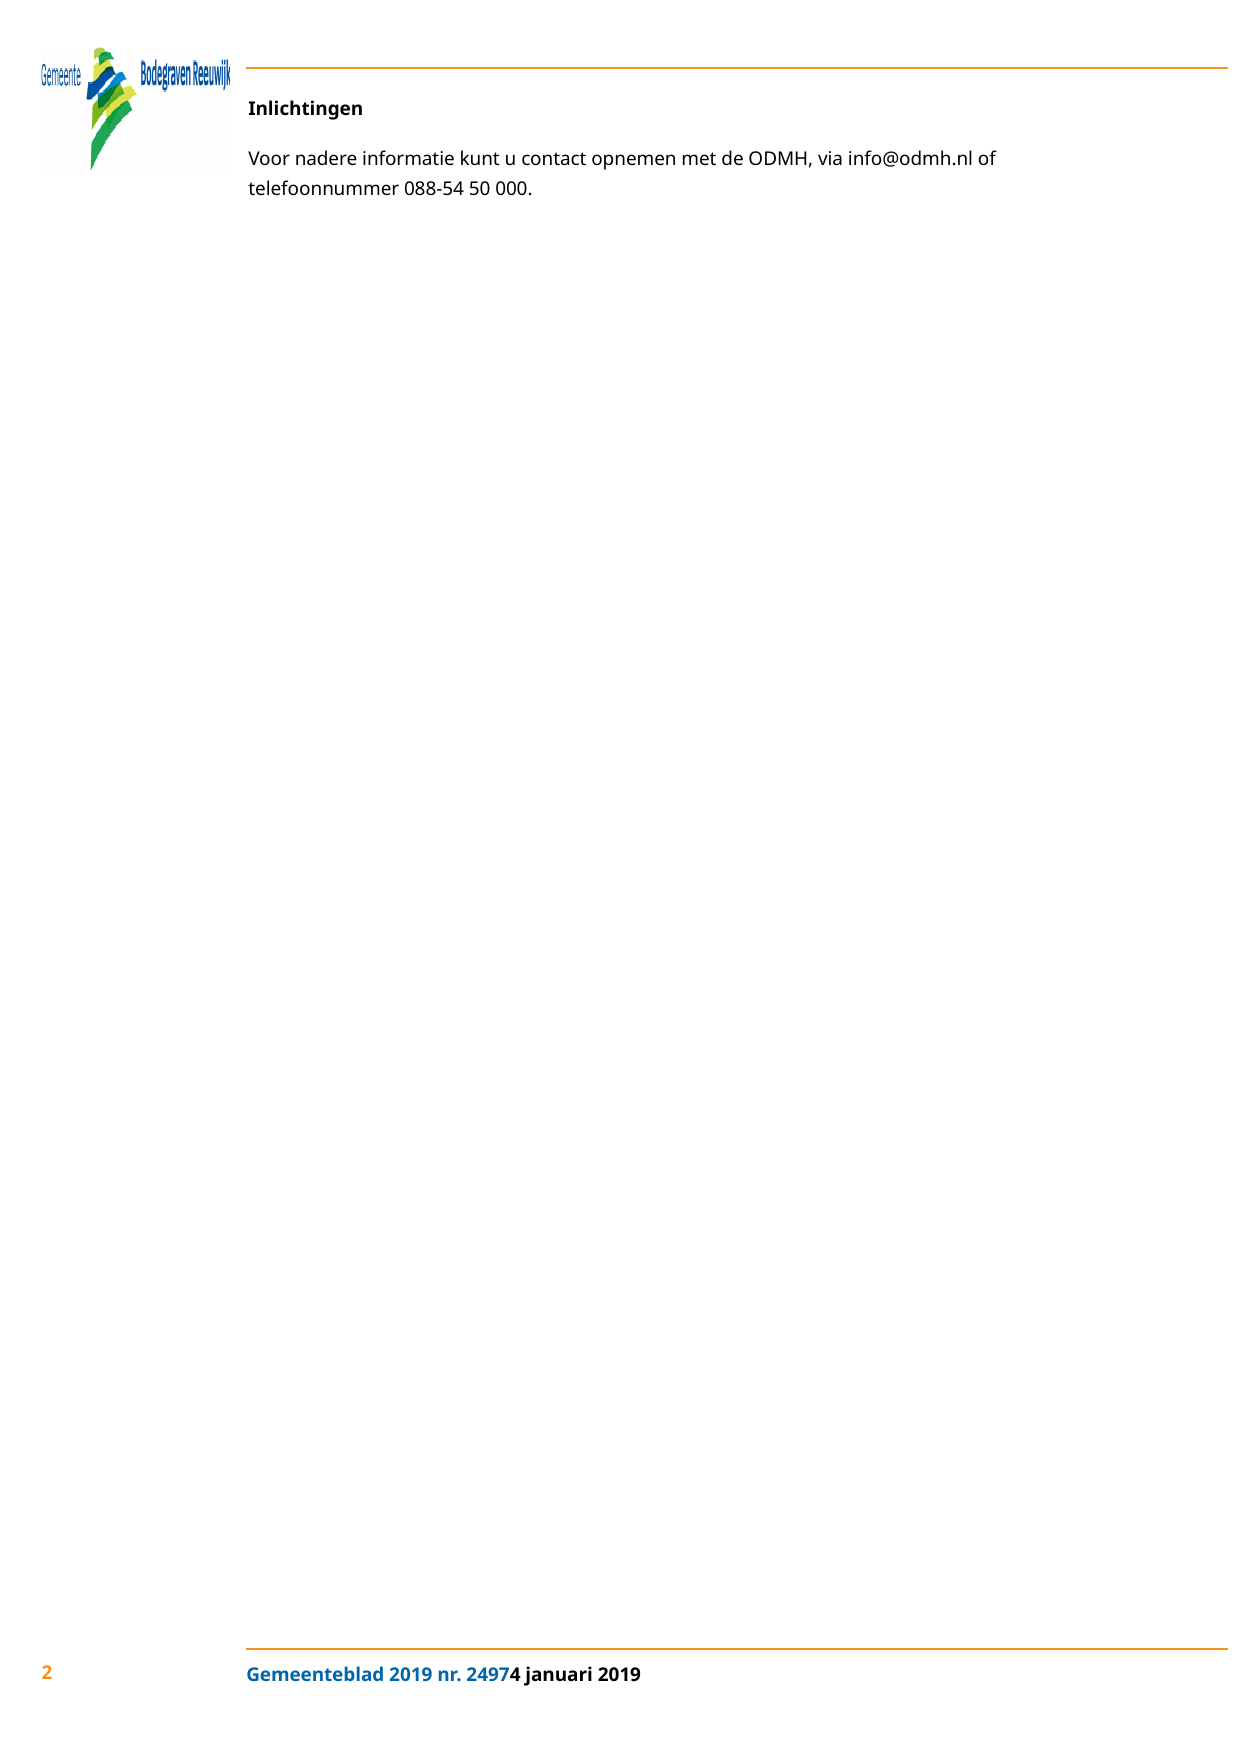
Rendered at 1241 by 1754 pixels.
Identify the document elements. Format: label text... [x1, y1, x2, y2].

text Voor nadere informatie kunt u contact opnemen met de ODMH, via info@odmh.nl of telefoonnummer 088-54 50 000. [248, 145, 1152, 201]
picture [41, 47, 231, 172]
text Inlichtingen [248, 95, 1152, 121]
